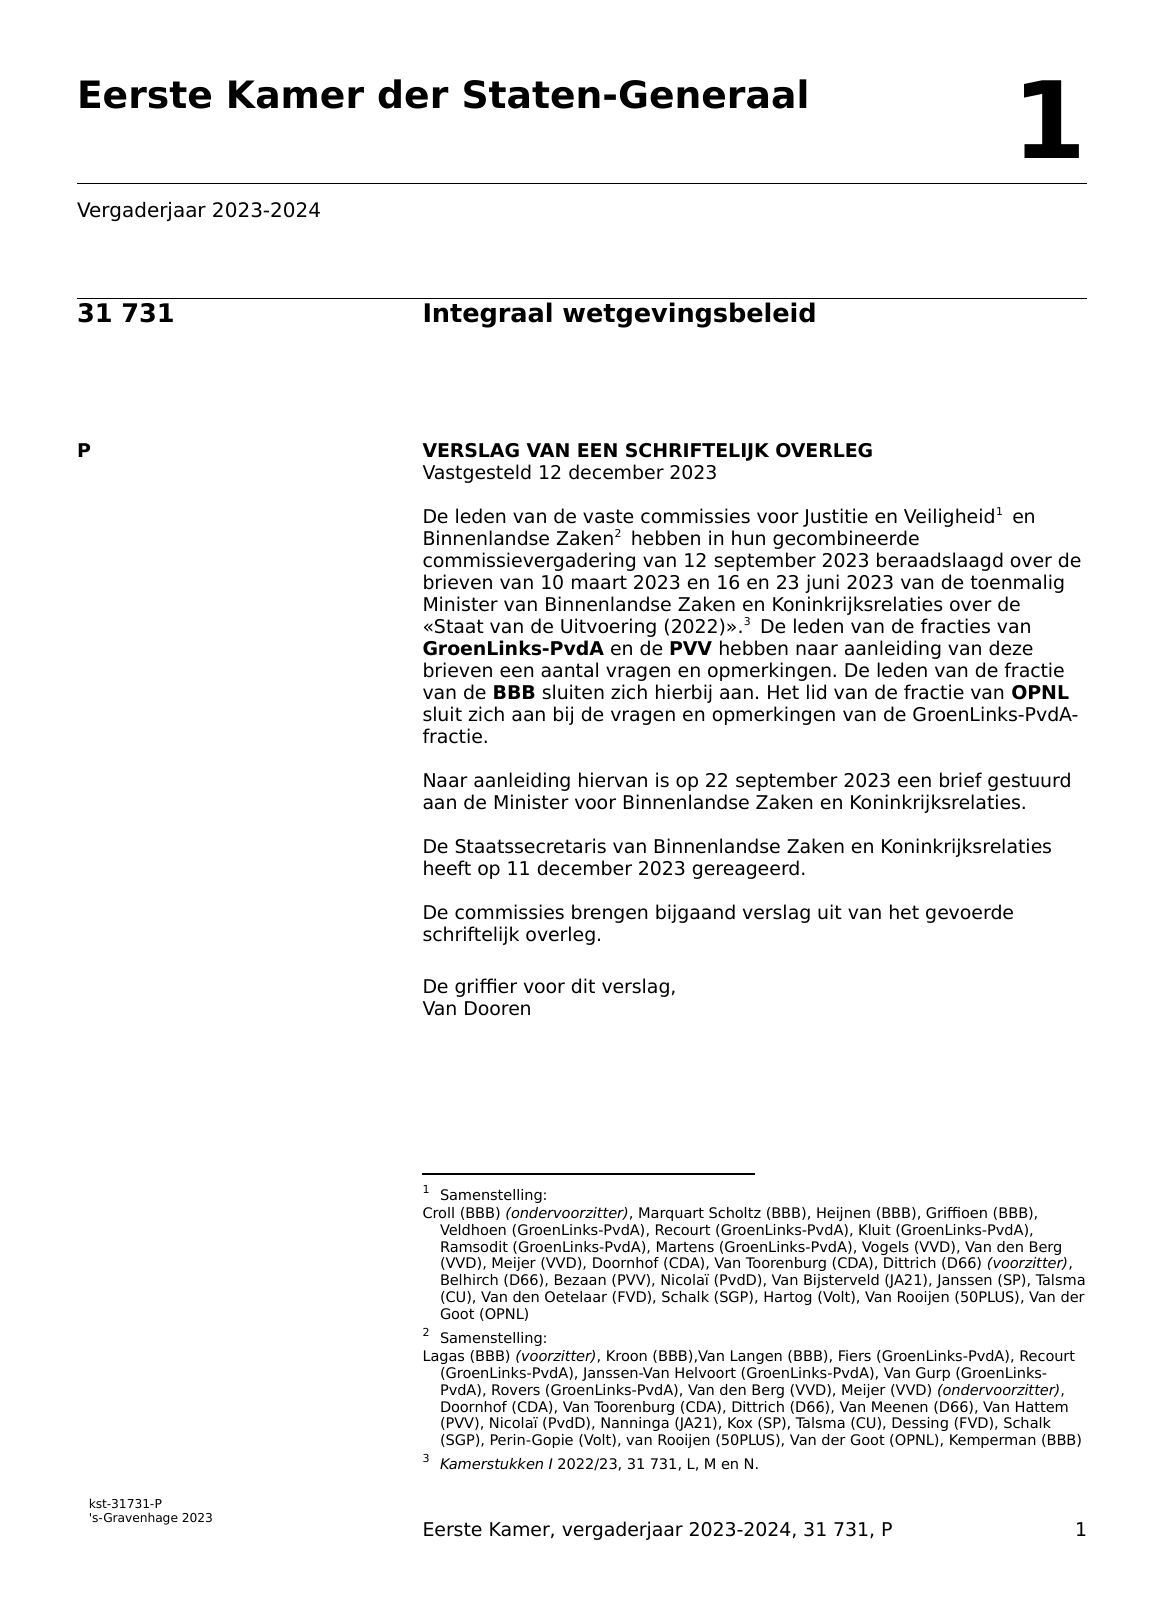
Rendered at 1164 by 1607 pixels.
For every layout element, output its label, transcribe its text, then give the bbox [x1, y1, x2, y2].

text Lagas (BBB) (voorzitter), Kroon (BBB),Van Langen (BBB), Fiers (GroenLinks-PvdA), Recourt (GroenLinks-PvdA), Janssen-Van Helvoort (GroenLinks-PvdA), Van Gurp (GroenLinks-PvdA), Rovers (GroenLinks-PvdA), Van den Berg (VVD), Meijer (VVD) (ondervoorzitter), Doornhof (CDA), Van Toorenburg (CDA), Dittrich (D66), Van Meenen (D66), Van Hattem (PVV), Nicolaï (PvdD), Nanninga (JA21), Kox (SP), Talsma (CU), Dessing (FVD), Schalk (SGP), Perin-Gopie (Volt), van Rooijen (50PLUS), Van der Goot (OPNL), Kemperman (BBB) [422, 1348, 1087, 1449]
text Samenstelling: [422, 1183, 1087, 1205]
text Kamerstukken I 2022/23, 31 731, L, M en N. [422, 1452, 1087, 1474]
text Vastgesteld 12 december 2023 [422, 462, 1087, 484]
text De Staatssecretaris van Binnenlandse Zaken en Koninkrijksrelaties heeft op 11 december 2023 gereageerd. [422, 836, 1087, 880]
text Samenstelling: [422, 1326, 1087, 1348]
table_header Eerste Kamer der Staten-Generaal [77, 59, 886, 183]
text 's-Gravenhage 2023 [88, 1511, 323, 1525]
table_cell Vergaderjaar 2023-2024 [77, 184, 1087, 298]
text De griffier voor dit verslag, Van Dooren [422, 976, 1087, 1020]
table_header 1 [886, 59, 1087, 183]
text Croll (BBB) (ondervoorzitter), Marquart Scholtz (BBB), Heijnen (BBB), Griffioen (BBB), Veldhoen (GroenLinks-PvdA), Recourt (GroenLinks-PvdA), Kluit (GroenLinks-PvdA), Ramsodit (GroenLinks-PvdA), Martens (GroenLinks-PvdA), Vogels (VVD), Van den Berg (VVD), Meijer (VVD), Doornhof (CDA), Van Toorenburg (CDA), Dittrich (D66) (voorzitter), Belhirch (D66), Bezaan (PVV), Nicolaï (PvdD), Van Bijsterveld (JA21), Janssen (SP), Talsma (CU), Van den Oetelaar (FVD), Schalk (SGP), Hartog (Volt), Van Rooijen (50PLUS), Van der Goot (OPNL) [422, 1205, 1087, 1323]
text De commissies brengen bijgaand verslag uit van het gevoerde schriftelijk overleg. [422, 902, 1087, 946]
text De leden van de vaste commissies voor Justitie en Veiligheid en Binnenlandse Zaken hebben in hun gecombineerde commissievergadering van 12 september 2023 beraadslaagd over de brieven van 10 maart 2023 en 16 en 23 juni 2023 van de toenmalig Minister van Binnenlandse Zaken en Koninkrijksrelaties over de «Staat van de Uitvoering (2022)». De leden van de fracties van GroenLinks-PvdA en de PVV hebben naar aanleiding van deze brieven een aantal vragen en opmerkingen. De leden van de fractie van de BBB sluiten zich hierbij aan. Het lid van de fractie van OPNL sluit zich aan bij de vragen en opmerkingen van de GroenLinks-PvdA-fractie. [422, 506, 1087, 748]
text kst-31731-P [88, 1497, 323, 1511]
text Naar aanleiding hiervan is op 22 september 2023 een brief gestuurd aan de Minister voor Binnenlandse Zaken en Koninkrijksrelaties. [422, 770, 1087, 814]
subtitle 31 731 Integraal wetgevingsbeleid [77, 299, 1087, 329]
subtitle P VERSLAG VAN EEN SCHRIFTELIJK OVERLEG [77, 440, 1087, 462]
